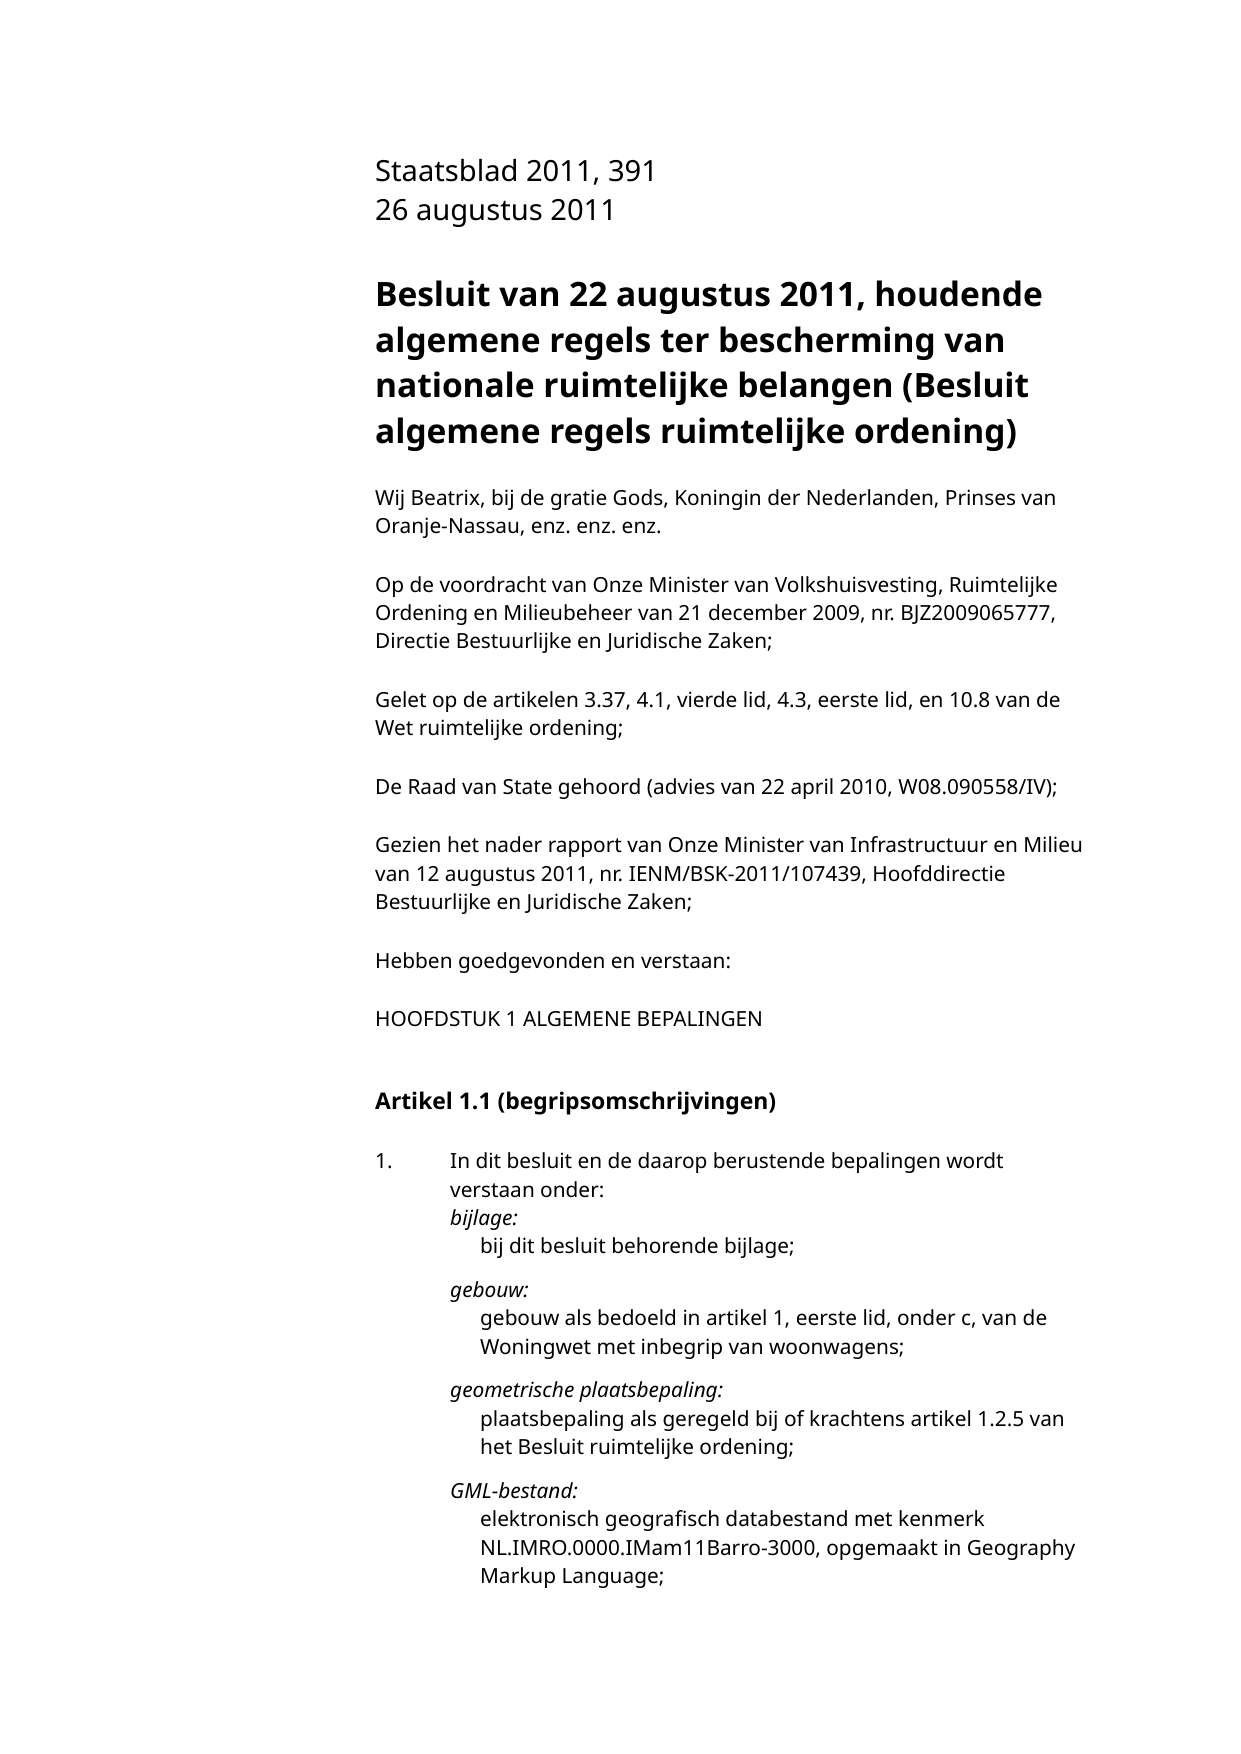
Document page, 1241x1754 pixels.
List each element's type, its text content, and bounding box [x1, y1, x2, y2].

text Wij Beatrix, bij de gratie Gods, Koningin der Nederlanden, Prinses van Oranje-Nassau, enz. enz. enz. [375, 483, 1090, 540]
list GML-bestand: [375, 1476, 1090, 1504]
list gebouw als bedoeld in artikel 1, eerste lid, onder c, van de Woningwet met inbegrip van woonwagens; [405, 1303, 1090, 1360]
subtitle HOOFDSTUK 1 ALGEMENE BEPALINGEN [375, 1004, 1090, 1033]
list elektronisch geografisch databestand met kenmerk NL.IMRO.0000.IMam11Barro-3000, opgemaakt in Geography Markup Language; [405, 1504, 1090, 1589]
list gebouw: [375, 1275, 1090, 1303]
list In dit besluit en de daarop berustende bepalingen wordt verstaan onder: [375, 1146, 1090, 1203]
text Hebben goedgevonden en verstaan: [375, 946, 1090, 974]
text De Raad van State gehoord (advies van 22 april 2010, W08.090558/IV); [375, 772, 1090, 800]
text Staatsblad 2011, 391 [375, 150, 1090, 190]
text 26 augustus 2011 [375, 190, 1090, 229]
list bij dit besluit behorende bijlage; [405, 1232, 1090, 1260]
text Gezien het nader rapport van Onze Minister van Infrastructuur en Milieu van 12 augustus 2011, nr. IENM/BSK-2011/107439, Hoofddirectie Bestuurlijke en Juridische Zaken; [375, 830, 1090, 916]
text Op de voordracht van Onze Minister van Volkshuisvesting, Ruimtelijke Ordening en Milieubeheer van 21 december 2009, nr. BJZ2009065777, Directie Bestuurlijke en Juridische Zaken; [375, 570, 1090, 655]
text Gelet op de artikelen 3.37, 4.1, vierde lid, 4.3, eerste lid, en 10.8 van de Wet ruimtelijke ordening; [375, 685, 1090, 742]
list plaatsbepaling als geregeld bij of krachtens artikel 1.2.5 van het Besluit ruimtelijke ordening; [405, 1404, 1090, 1461]
list bijlage: [375, 1203, 1090, 1232]
subtitle Besluit van 22 augustus 2011, houdende algemene regels ter bescherming van nationale ruimtelijke belangen (Besluit algemene regels ruimtelijke ordening) [375, 271, 1090, 453]
subtitle Artikel 1.1 (begripsomschrijvingen) [375, 1085, 1090, 1116]
list geometrische plaatsbepaling: [375, 1375, 1090, 1404]
